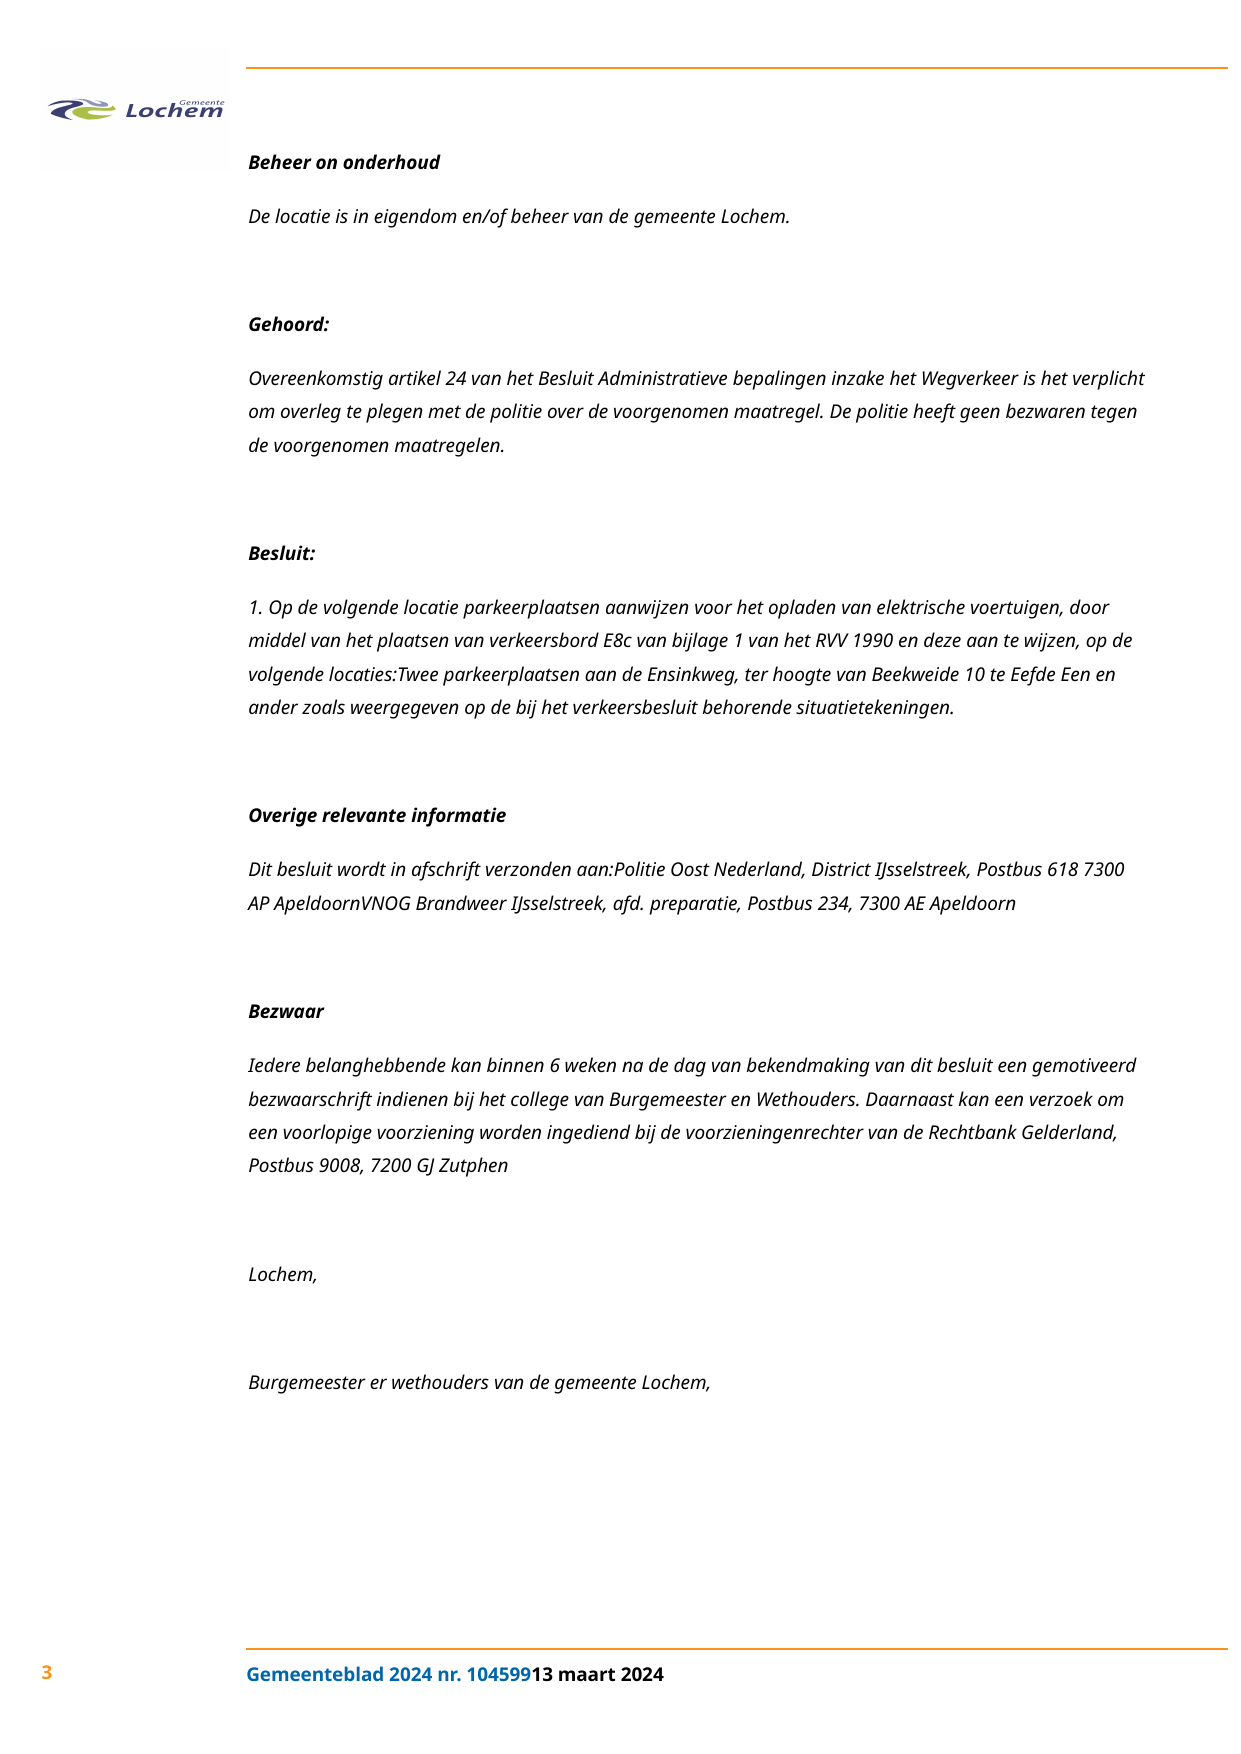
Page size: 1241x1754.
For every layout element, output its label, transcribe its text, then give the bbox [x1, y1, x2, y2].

text Bezwaar [248, 998, 1152, 1024]
picture [41, 47, 231, 172]
text Burgemeester er wethouders van de gemeente Lochem, [248, 1369, 1152, 1394]
text Besluit: [248, 540, 1152, 566]
text Overige relevante informatie [248, 803, 1152, 828]
text Beheer on onderhoud [248, 149, 1152, 174]
text Iedere belanghebbende kan binnen 6 weken na de dag van bekendmaking van dit besluit een gemotiveerd bezwaarschrift indienen bij het college van Burgemeester en Wethouders. Daarnaast kan een verzoek om een voorlopige voorziening worden ingediend bij de voorzieningenrechter van de Recht­bank Gelderland, Postbus 9008, 7200 GJ Zutphen [248, 1052, 1152, 1178]
text De locatie is in eigendom en/of beheer van de gemeente Lochem. [248, 203, 1152, 229]
text Gehoord: [248, 311, 1152, 337]
text 1. Op de volgende locatie parkeerplaatsen aanwijzen voor het opladen van elektrische voertuigen, door middel van het plaatsen van verkeersbord E8c van bijlage 1 van het RVV 1990 en deze aan te wijzen, op de volgende locaties:Twee parkeerplaatsen aan de Ensinkweg, ter hoogte van Beekweide 10 te Eefde Een en ander zoals weergegeven op de bij het verkeersbesluit behorende situatietekeningen. [248, 594, 1152, 720]
text Lochem, [248, 1261, 1152, 1286]
text Overeenkomstig artikel 24 van het Besluit Administratieve bepalingen inzake het Wegverkeer is het verplicht om overleg te plegen met de politie over de voorgenomen maatregel. De politie heeft geen bezwaren tegen de voorgenomen maatregelen. [248, 365, 1152, 458]
text Dit besluit wordt in afschrift verzonden aan:Politie Oost Nederland, District IJsselstreek, Postbus 618 7300 AP ApeldoornVNOG Brandweer IJsselstreek, afd. preparatie, Postbus 234, 7300 AE Apeldoorn [248, 857, 1152, 916]
